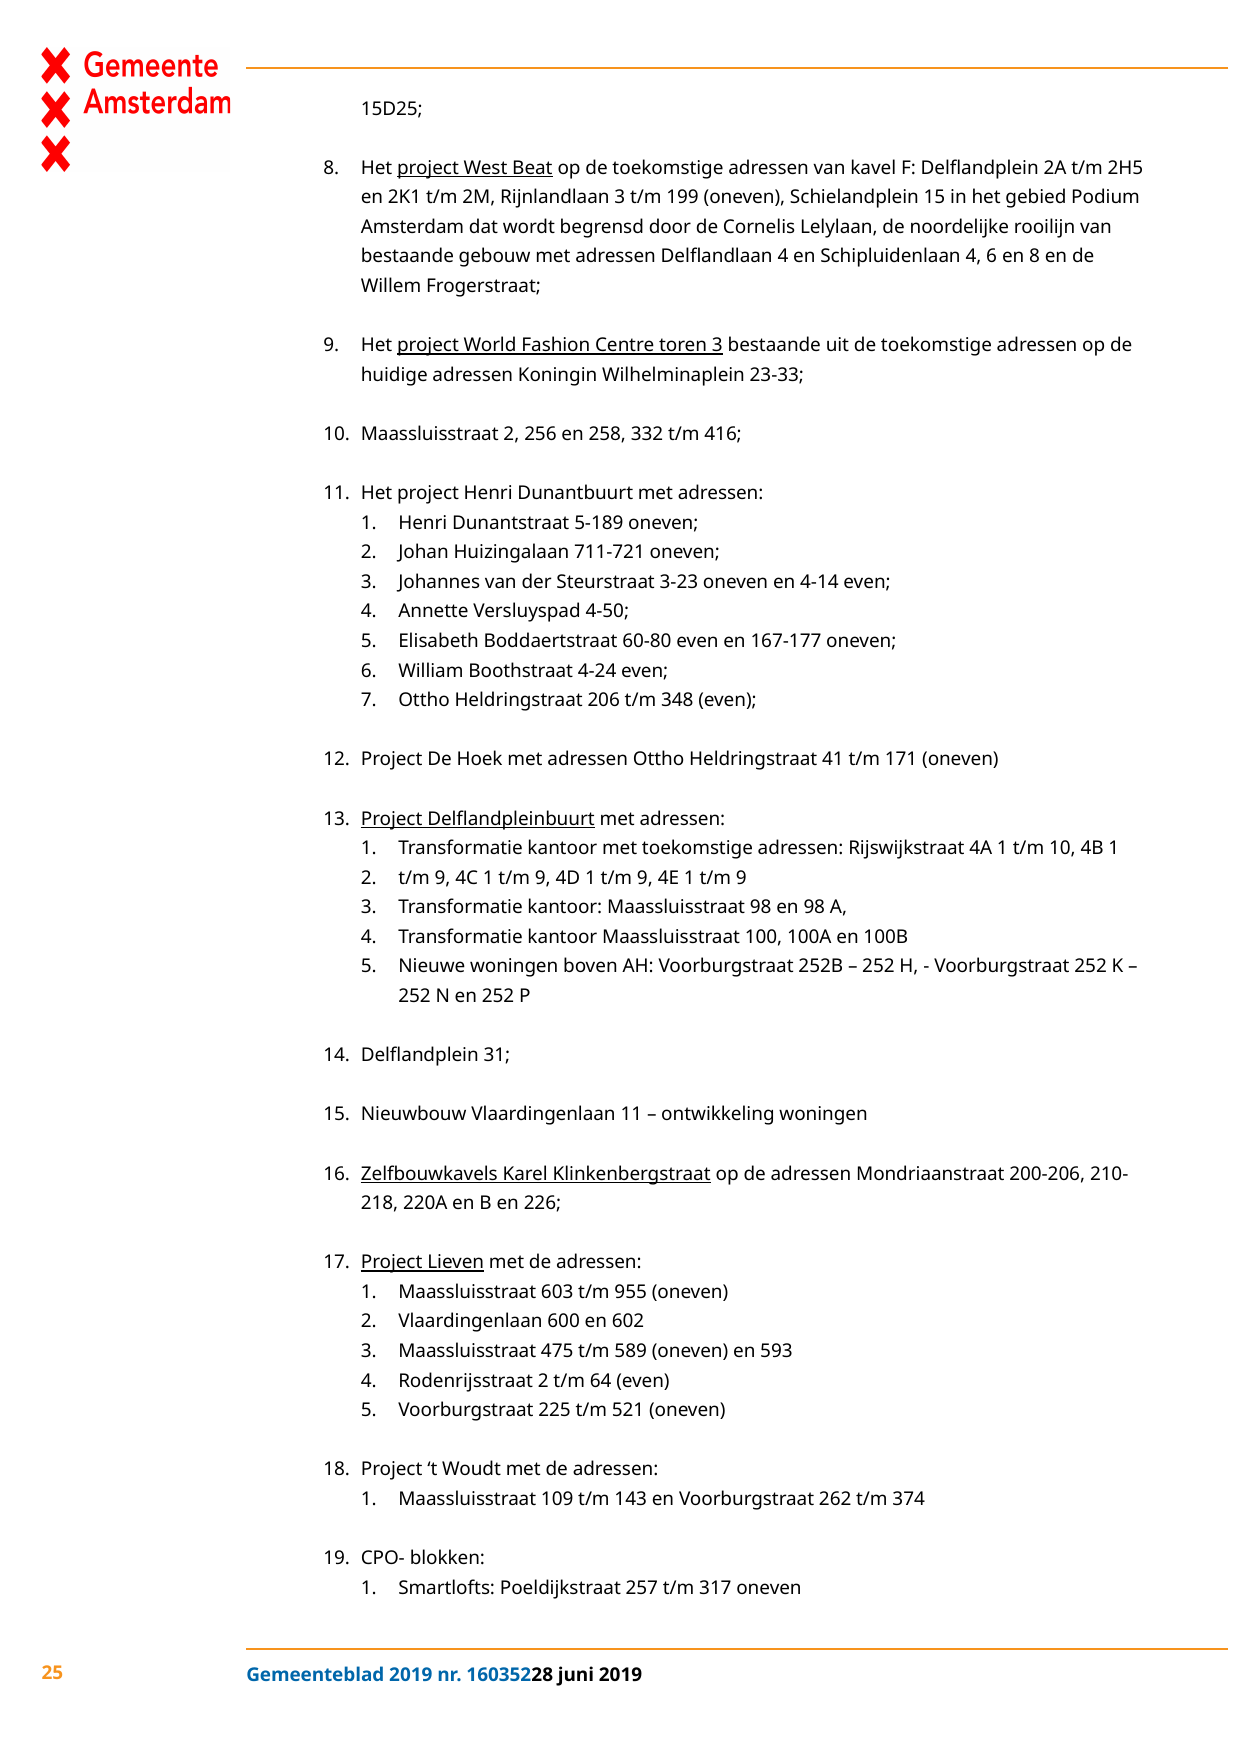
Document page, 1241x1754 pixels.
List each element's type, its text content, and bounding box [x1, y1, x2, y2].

list Henri Dunantstraat 5-189 oneven; [361, 509, 1152, 535]
picture [41, 47, 231, 172]
list Maassluisstraat 603 t/m 955 (oneven) [361, 1278, 1152, 1304]
list Het project West Beat op de toekomstige adressen van kavel F: Delflandplein 2A t/m 2H5 en 2K1 t/m 2M, Rijnlandlaan 3 t/m 199 (oneven), Schielandplein 15 in het gebied Podium Amsterdam dat wordt begrensd door de Cornelis Lelylaan, de noordelijke rooilijn van bestaande gebouw met adressen Delflandlaan 4 en Schipluidenlaan 4, 6 en 8 en de Willem Frogerstraat; [323, 154, 1152, 298]
list Rodenrijsstraat 2 t/m 64 (even) [361, 1367, 1152, 1393]
list Transformatie kantoor Maassluisstraat 100, 100A en 100B [361, 923, 1152, 949]
list Nieuwbouw Vlaardingenlaan 11 – ontwikkeling woningen [323, 1101, 1152, 1126]
list Delflandplein 31; [323, 1041, 1152, 1067]
list Voorburgstraat 225 t/m 521 (oneven) [361, 1396, 1152, 1422]
list Project De Hoek met adressen Ottho Heldringstraat 41 t/m 171 (oneven) [323, 746, 1152, 771]
list Nieuwe woningen boven AH: Voorburgstraat 252B – 252 H, - Voorburgstraat 252 K – 252 N en 252 P [361, 953, 1152, 1008]
list Smartlofts: Poeldijkstraat 257 t/m 317 oneven [361, 1574, 1152, 1600]
list Maassluisstraat 2, 256 en 258, 332 t/m 416; [323, 420, 1152, 446]
list t/m 9, 4C 1 t/m 9, 4D 1 t/m 9, 4E 1 t/m 9 [361, 864, 1152, 890]
list Project Lieven met de adressen: [323, 1248, 1152, 1274]
list Project ‘t Woudt met de adressen: [323, 1456, 1152, 1481]
list Zelfbouwkavels Karel Klinkenbergstraat op de adressen Mondriaanstraat 200-206, 210-218, 220A en B en 226; [323, 1160, 1152, 1215]
list William Boothstraat 4-24 even; [361, 657, 1152, 683]
list Het project Henri Dunantbuurt met adressen: [323, 479, 1152, 505]
list Elisabeth Boddaertstraat 60-80 even en 167-177 oneven; [361, 627, 1152, 653]
list Ottho Heldringstraat 206 t/m 348 (even); [361, 686, 1152, 712]
list Project Delflandpleinbuurt met adressen: [323, 805, 1152, 831]
list Transformatie kantoor met toekomstige adressen: Rijswijkstraat 4A 1 t/m 10, 4B 1 [361, 834, 1152, 860]
list Maassluisstraat 109 t/m 143 en Voorburgstraat 262 t/m 374 [361, 1485, 1152, 1511]
list Vlaardingenlaan 600 en 602 [361, 1308, 1152, 1333]
list Het project World Fashion Centre toren 3 bestaande uit de toekomstige adressen op de huidige adressen Koningin Wilhelminaplein 23-33; [323, 331, 1152, 387]
list Maassluisstraat 475 t/m 589 (oneven) en 593 [361, 1337, 1152, 1363]
list CPO- blokken: [323, 1544, 1152, 1570]
list Transformatie kantoor: Maassluisstraat 98 en 98 A, [361, 893, 1152, 919]
list Johannes van der Steurstraat 3-23 oneven en 4-14 even; [361, 568, 1152, 594]
list 15D25; [323, 95, 1152, 121]
list Annette Versluyspad 4-50; [361, 598, 1152, 623]
list Johan Huizingalaan 711-721 oneven; [361, 538, 1152, 564]
